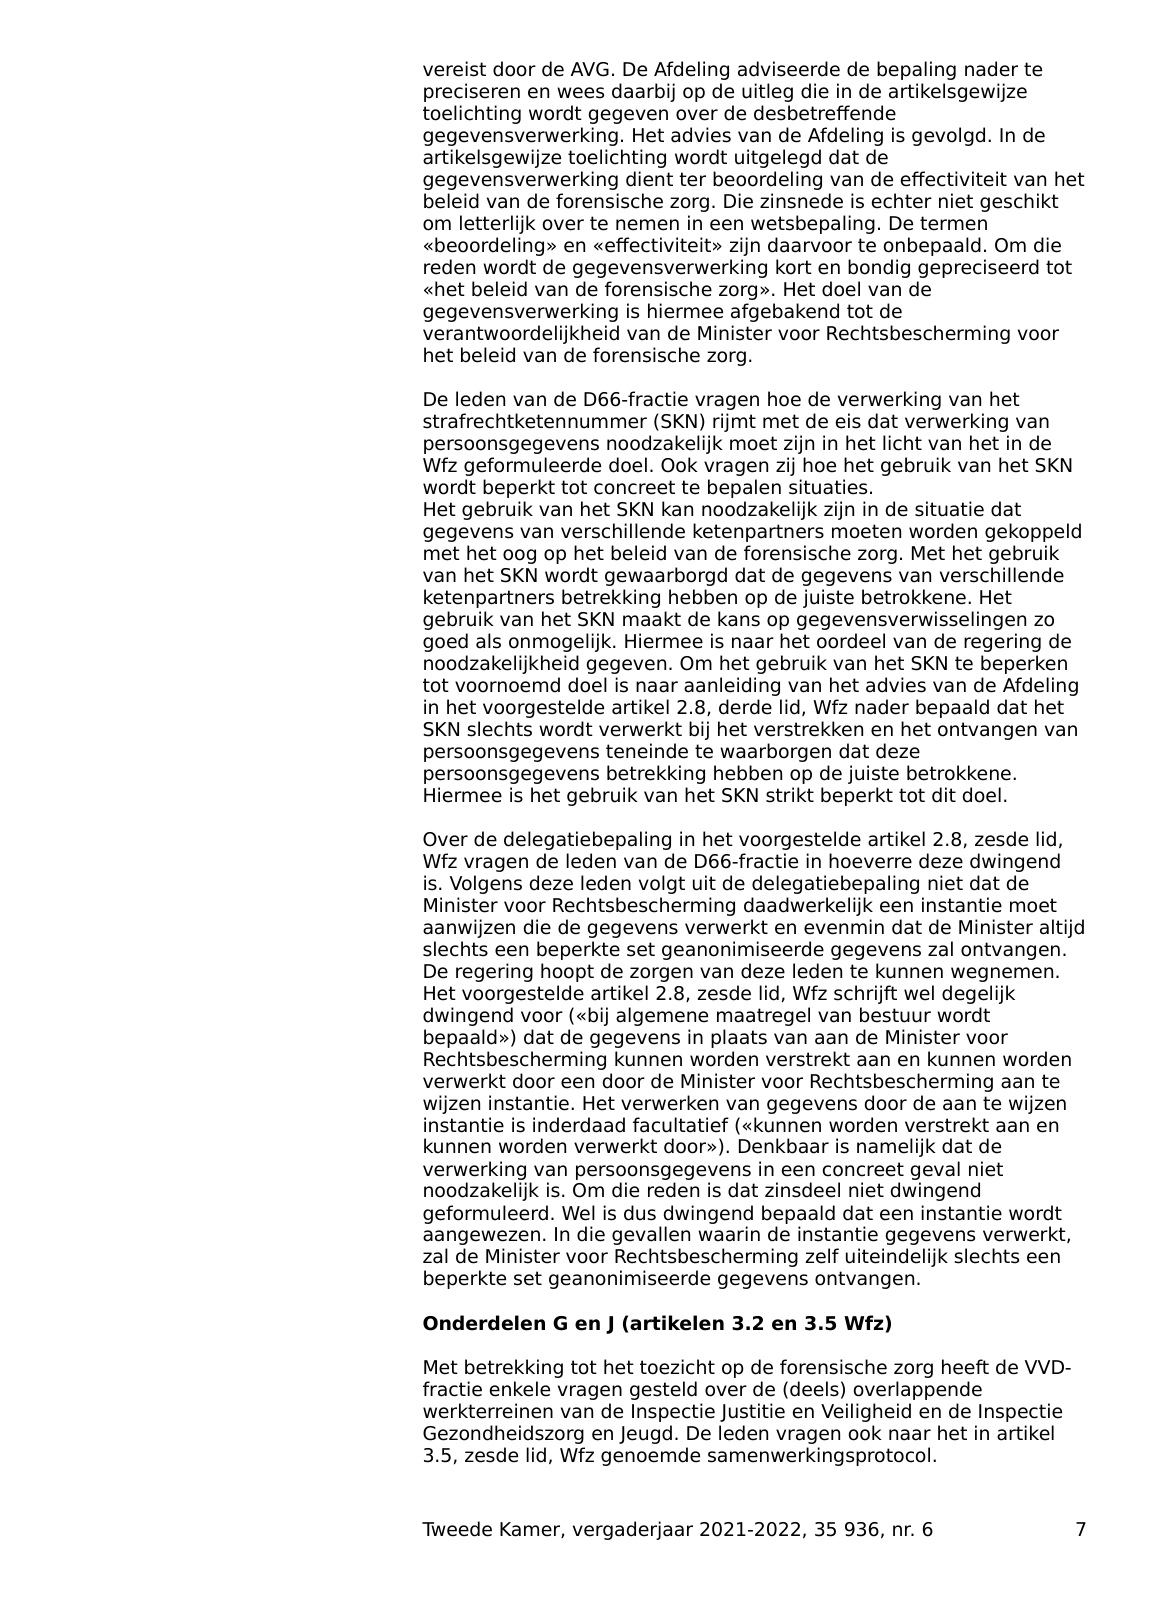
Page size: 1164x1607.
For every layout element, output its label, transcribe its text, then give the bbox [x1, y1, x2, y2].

text Met betrekking tot het toezicht op de forensische zorg heeft de VVD-fractie enkele vragen gesteld over de (deels) overlappende werkterreinen van de Inspectie Justitie en Veiligheid en de Inspectie Gezondheidszorg en Jeugd. De leden vragen ook naar het in artikel 3.5, zesde lid, Wfz genoemde samenwerkingsprotocol. [422, 1357, 1087, 1467]
text De regering hoopt de zorgen van deze leden te kunnen wegnemen. Het voorgestelde artikel 2.8, zesde lid, Wfz schrijft wel degelijk dwingend voor («bij algemene maatregel van bestuur wordt bepaald») dat de gegevens in plaats van aan de Minister voor Rechtsbescherming kunnen worden verstrekt aan en kunnen worden verwerkt door een door de Minister voor Rechtsbescherming aan te wijzen instantie. Het verwerken van gegevens door de aan te wijzen instantie is inderdaad facultatief («kunnen worden verstrekt aan en kunnen worden verwerkt door»). Denkbaar is namelijk dat de verwerking van persoonsgegevens in een concreet geval niet noodzakelijk is. Om die reden is dat zinsdeel niet dwingend geformuleerd. Wel is dus dwingend bepaald dat een instantie wordt aangewezen. In die gevallen waarin de instantie gegevens verwerkt, zal de Minister voor Rechtsbescherming zelf uiteindelijk slechts een beperkte set geanonimiseerde gegevens ontvangen. [422, 961, 1087, 1290]
text Het gebruik van het SKN kan noodzakelijk zijn in de situatie dat gegevens van verschillende ketenpartners moeten worden gekoppeld met het oog op het beleid van de forensische zorg. Met het gebruik van het SKN wordt gewaarborgd dat de gegevens van verschillende ketenpartners betrekking hebben op de juiste betrokkene. Het gebruik van het SKN maakt de kans op gegevensverwisselingen zo goed als onmogelijk. Hiermee is naar het oordeel van de regering de noodzakelijkheid gegeven. Om het gebruik van het SKN te beperken tot voornoemd doel is naar aanleiding van het advies van de Afdeling in het voorgestelde artikel 2.8, derde lid, Wfz nader bepaald dat het SKN slechts wordt verwerkt bij het verstrekken en het ontvangen van persoonsgegevens teneinde te waarborgen dat deze persoonsgegevens betrekking hebben op de juiste betrokkene. Hiermee is het gebruik van het SKN strikt beperkt tot dit doel. [422, 499, 1087, 807]
text De leden van de D66-fractie vragen hoe de verwerking van het strafrechtketennummer (SKN) rijmt met de eis dat verwerking van persoonsgegevens noodzakelijk moet zijn in het licht van het in de Wfz geformuleerde doel. Ook vragen zij hoe het gebruik van het SKN wordt beperkt tot concreet te bepalen situaties. [422, 389, 1087, 499]
subtitle Onderdelen G en J (artikelen 3.2 en 3.5 Wfz) [422, 1312, 1087, 1334]
text Over de delegatiebepaling in het voorgestelde artikel 2.8, zesde lid, Wfz vragen de leden van de D66-fractie in hoeverre deze dwingend is. Volgens deze leden volgt uit de delegatiebepaling niet dat de Minister voor Rechtsbescherming daadwerkelijk een instantie moet aanwijzen die de gegevens verwerkt en evenmin dat de Minister altijd slechts een beperkte set geanonimiseerde gegevens zal ontvangen. [422, 829, 1087, 961]
text vereist door de AVG. De Afdeling adviseerde de bepaling nader te preciseren en wees daarbij op de uitleg die in de artikelsgewijze toelichting wordt gegeven over de desbetreffende gegevensverwerking. Het advies van de Afdeling is gevolgd. In de artikelsgewijze toelichting wordt uitgelegd dat de gegevensverwerking dient ter beoordeling van de effectiviteit van het beleid van de forensische zorg. Die zinsnede is echter niet geschikt om letterlijk over te nemen in een wetsbepaling. De termen «beoordeling» en «effectiviteit» zijn daarvoor te onbepaald. Om die reden wordt de gegevensverwerking kort en bondig gepreciseerd tot «het beleid van de forensische zorg». Het doel van de gegevensverwerking is hiermee afgebakend tot de verantwoordelijkheid van de Minister voor Rechtsbescherming voor het beleid van de forensische zorg. [422, 59, 1087, 367]
